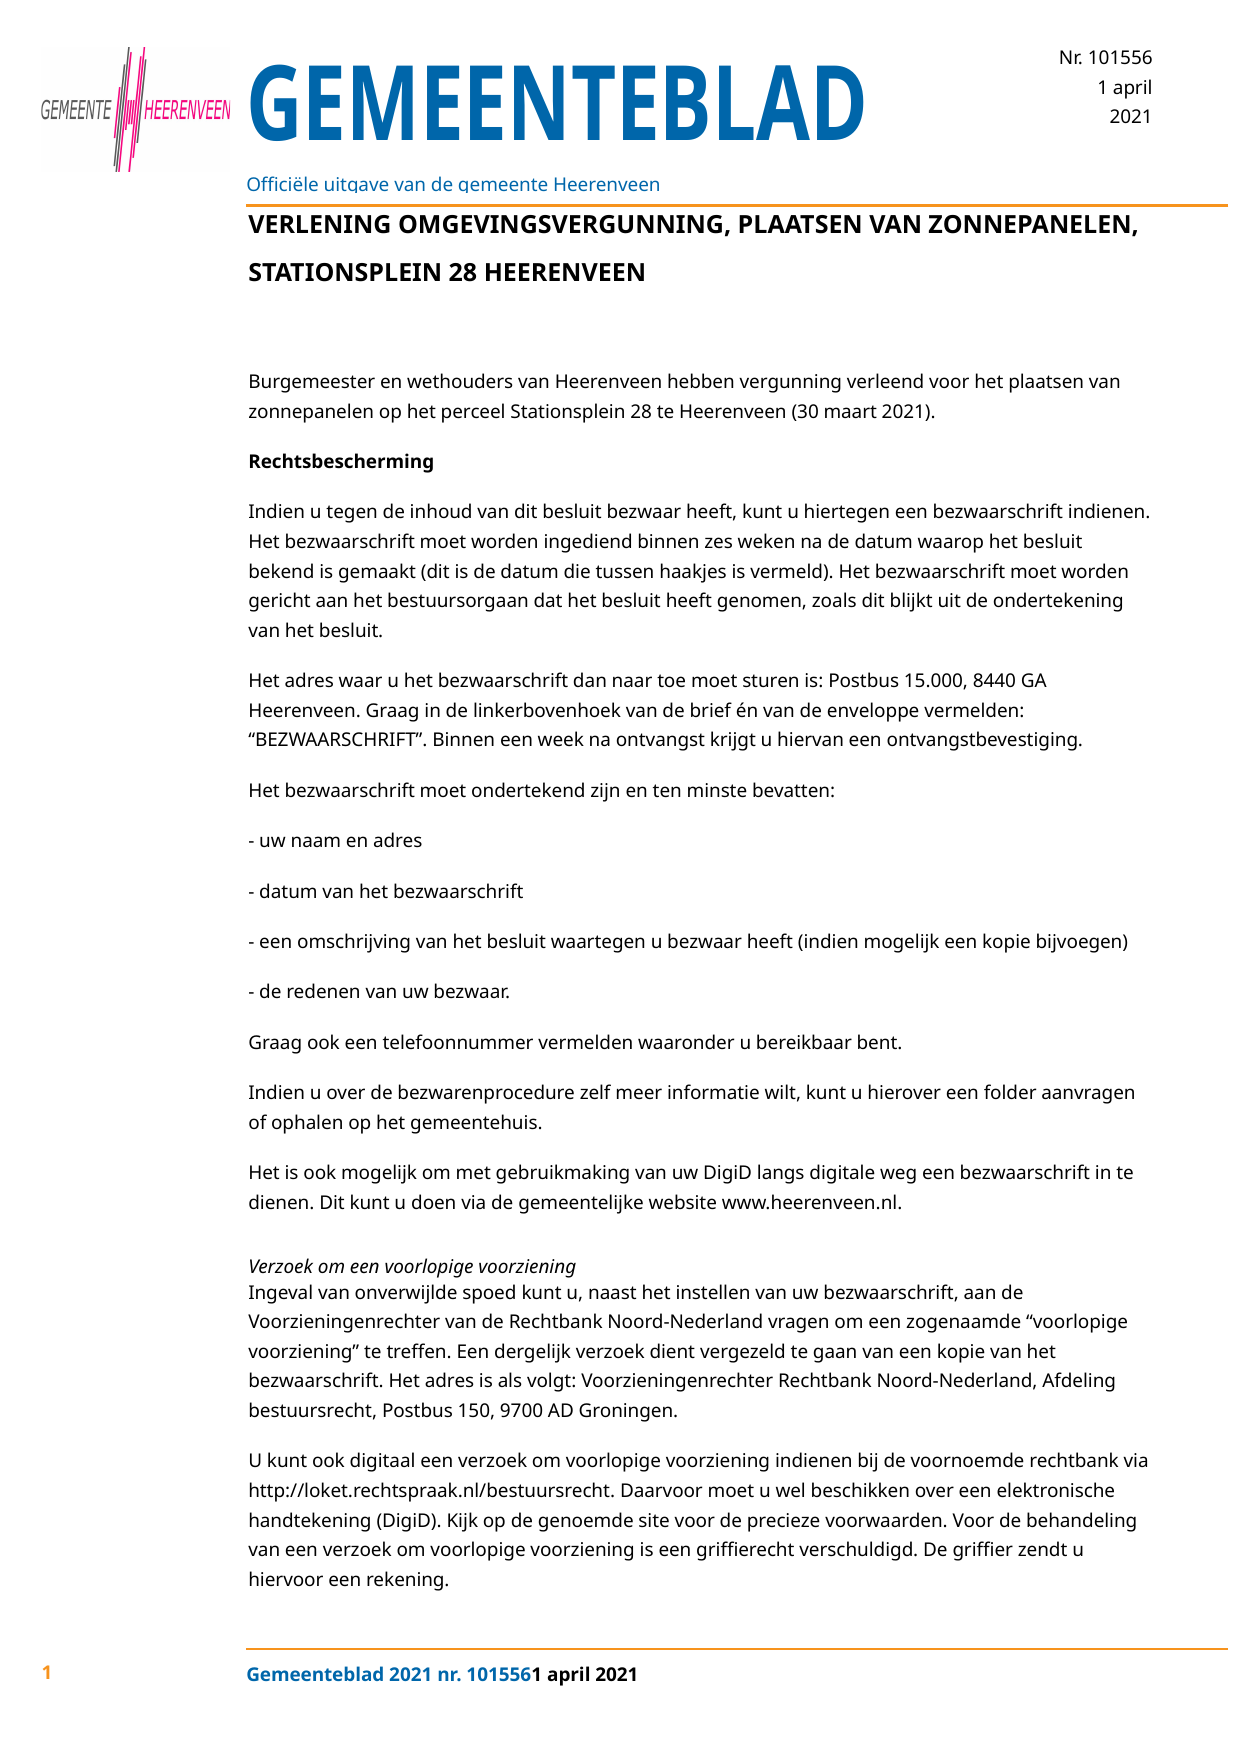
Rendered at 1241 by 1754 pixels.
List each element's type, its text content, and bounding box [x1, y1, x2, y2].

text U kunt ook digitaal een verzoek om voorlopige voorziening indienen bij de voornoemde rechtbank via http://loket.rechtspraak.nl/bestuursrecht. Daarvoor moet u wel beschikken over een elektronische handtekening (DigiD). Kijk op de genoemde site voor de precieze voorwaarden. Voor de behandeling van een verzoek om voorlopige voorziening is een griffierecht verschuldigd. De griffier zendt u hiervoor een rekening. [248, 1448, 1152, 1592]
text Het is ook mogelijk om met gebruikmaking van uw DigiD langs digitale weg een bezwaarschrift in te dienen. Dit kunt u doen via de gemeentelijke website www.heerenveen.nl. [248, 1159, 1152, 1215]
text Indien u over de bezwarenprocedure zelf meer informatie wilt, kunt u hierover een folder aanvragen of ophalen op het gemeentehuis. [248, 1079, 1152, 1135]
text Graag ook een telefoonnummer vermelden waaronder u bereikbaar bent. [248, 1029, 1152, 1055]
text Ingeval van onverwijlde spoed kunt u, naast het instellen van uw bezwaarschrift, aan de Voorzieningenrechter van de Rechtbank Noord-Nederland vragen om een zogenaamde “voorlopige voorziening” te treffen. Een dergelijk verzoek dient vergezeld te gaan van een kopie van het bezwaarschrift. Het adres is als volgt: Voorzieningenrechter Rechtbank Noord-Nederland, Afdeling bestuursrecht, Postbus 150, 9700 AD Groningen. [248, 1279, 1152, 1423]
text Rechtsbescherming [248, 448, 1152, 474]
text - uw naam en adres [248, 827, 1152, 853]
text - de redenen van uw bezwaar. [248, 979, 1152, 1004]
text Het adres waar u het bezwaarschrift dan naar toe moet sturen is: Postbus 15.000, 8440 GA Heerenveen. Graag in de linkerbovenhoek van de brief én van de enveloppe vermelden: “BEZWAARSCHRIFT”. Binnen een week na ontvangst krijgt u hiervan een ontvangstbevestiging. [248, 667, 1152, 752]
text VERLENING OMGEVINGSVERGUNNING, PLAATSEN VAN ZONNEPANELEN, STATIONSPLEIN 28 HEERENVEEN [248, 207, 1152, 288]
text - een omschrijving van het besluit waartegen u bezwaar heeft (indien mogelijk een kopie bijvoegen) [248, 928, 1152, 954]
picture [41, 47, 231, 172]
text Indien u tegen de inhoud van dit besluit bezwaar heeft, kunt u hiertegen een bezwaarschrift indienen. Het bezwaarschrift moet worden ingediend binnen zes weken na de datum waarop het besluit bekend is gemaakt (dit is de datum die tussen haakjes is vermeld). Het bezwaarschrift moet worden gericht aan het bestuursorgaan dat het besluit heeft genomen, zoals dit blijkt uit de ondertekening van het besluit. [248, 499, 1152, 643]
text Het bezwaarschrift moet ondertekend zijn en ten minste bevatten: [248, 777, 1152, 803]
text Verzoek om een voorlopige voorziening [248, 1253, 1152, 1279]
text - datum van het bezwaarschrift [248, 878, 1152, 904]
text Burgemeester en wethouders van Heerenveen hebben vergunning verleend voor het plaatsen van zonnepanelen op het perceel Stationsplein 28 te Heerenveen (30 maart 2021). [248, 368, 1152, 424]
